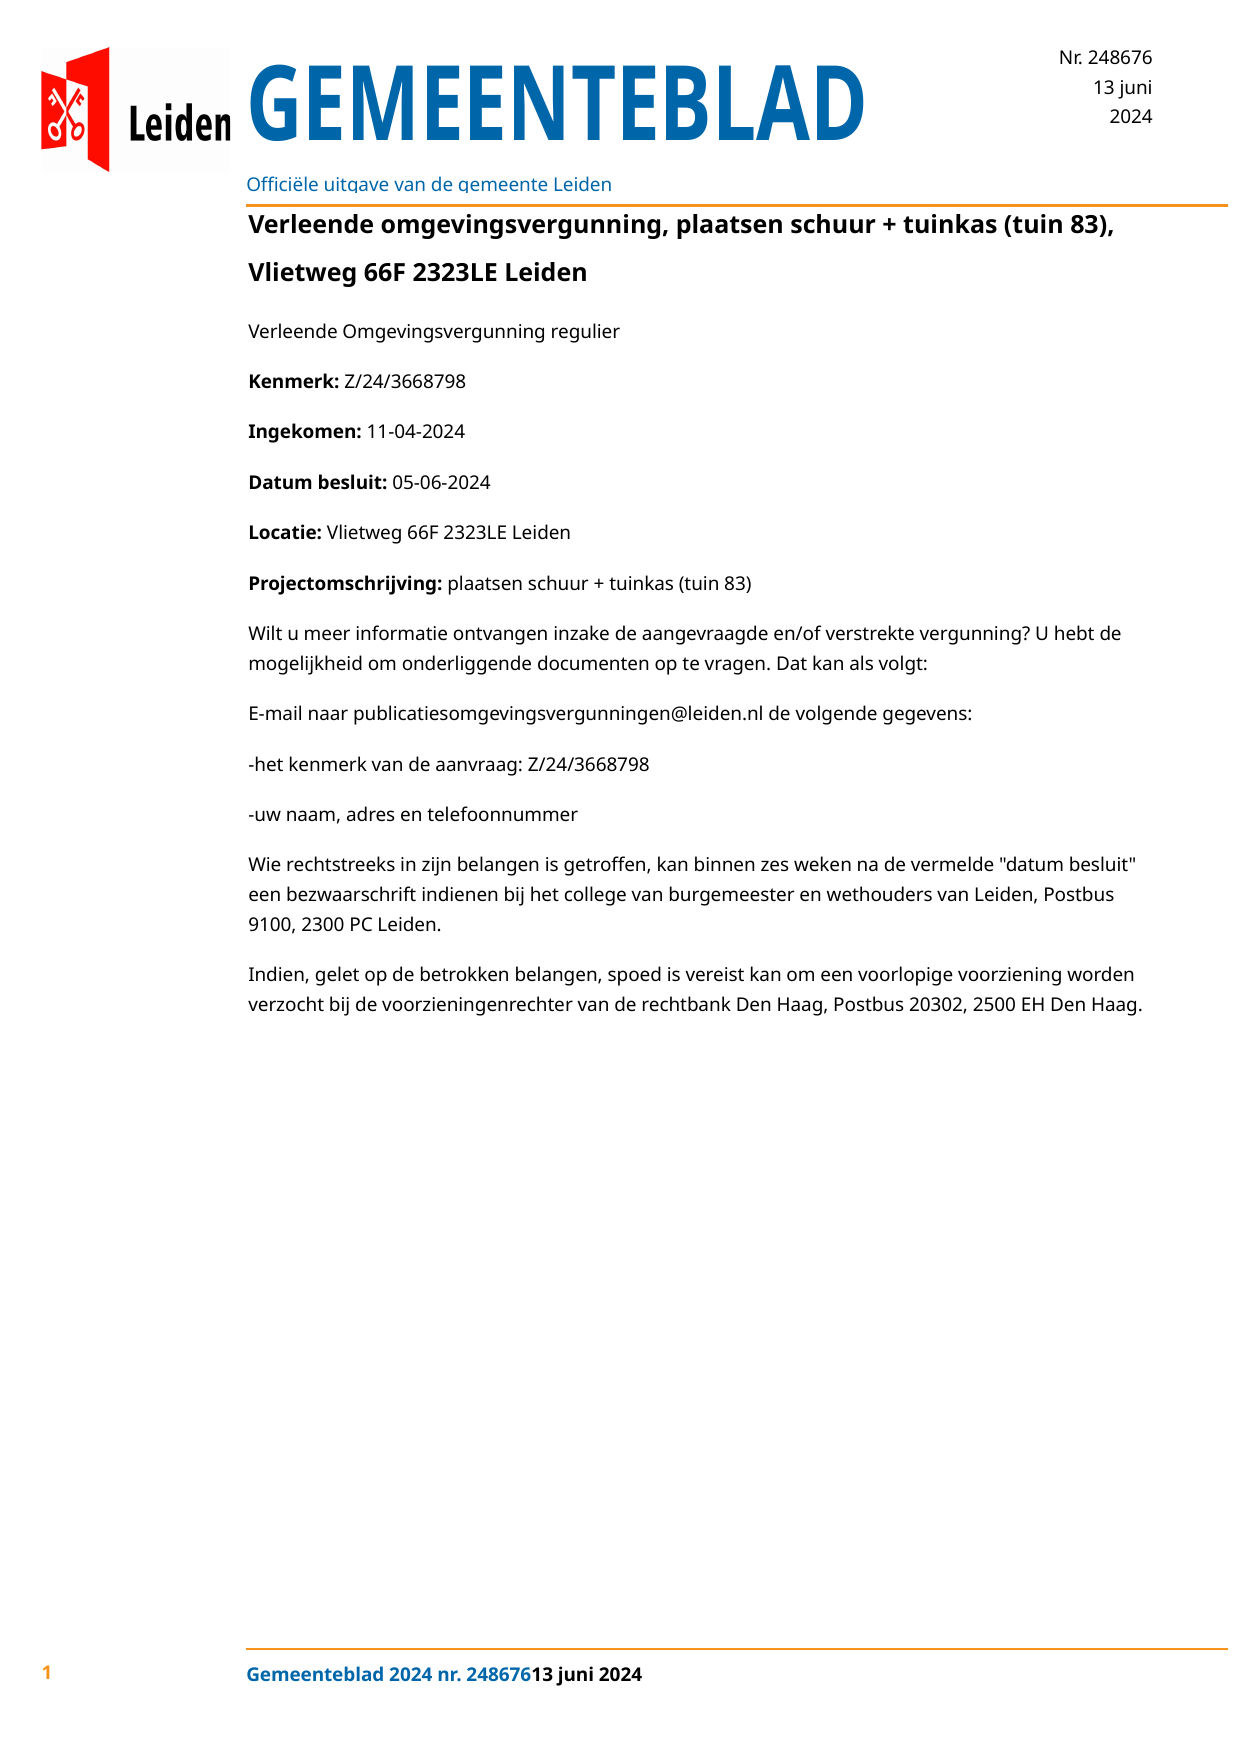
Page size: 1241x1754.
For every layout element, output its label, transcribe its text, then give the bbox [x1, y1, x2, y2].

text Datum besluit: 05-06-2024 [248, 469, 1152, 495]
text Verleende omgevingsvergunning, plaatsen schuur + tuinkas (tuin 83), Vlietweg 66F 2323LE Leiden [248, 207, 1152, 288]
text -uw naam, adres en telefoonnummer [248, 801, 1152, 827]
picture [41, 47, 231, 172]
text Ingekomen: 11-04-2024 [248, 419, 1152, 444]
text Indien, gelet op de betrokken belangen, spoed is vereist kan om een voorlopige voorziening worden verzocht bij de voorzieningenrechter van de rechtbank Den Haag, Postbus 20302, 2500 EH Den Haag. [248, 961, 1152, 1017]
text Kenmerk: Z/24/3668798 [248, 368, 1152, 394]
text E-mail naar publicatiesomgevingsvergunningen@leiden.nl de volgende gegevens: [248, 700, 1152, 726]
text Wilt u meer informatie ontvangen inzake de aangevraagde en/of verstrekte vergunning? U hebt de mogelijkheid om onderliggende documenten op te vragen. Dat kan als volgt: [248, 620, 1152, 676]
text Verleende Omgevingsvergunning regulier [248, 318, 1152, 344]
text Locatie: Vlietweg 66F 2323LE Leiden [248, 519, 1152, 545]
text Wie rechtstreeks in zijn belangen is getroffen, kan binnen zes weken na de vermelde "datum besluit" een bezwaarschrift indienen bij het college van burgemeester en wethouders van Leiden, Postbus 9100, 2300 PC Leiden. [248, 852, 1152, 937]
text Projectomschrijving: plaatsen schuur + tuinkas (tuin 83) [248, 570, 1152, 596]
text -het kenmerk van de aanvraag: Z/24/3668798 [248, 751, 1152, 777]
